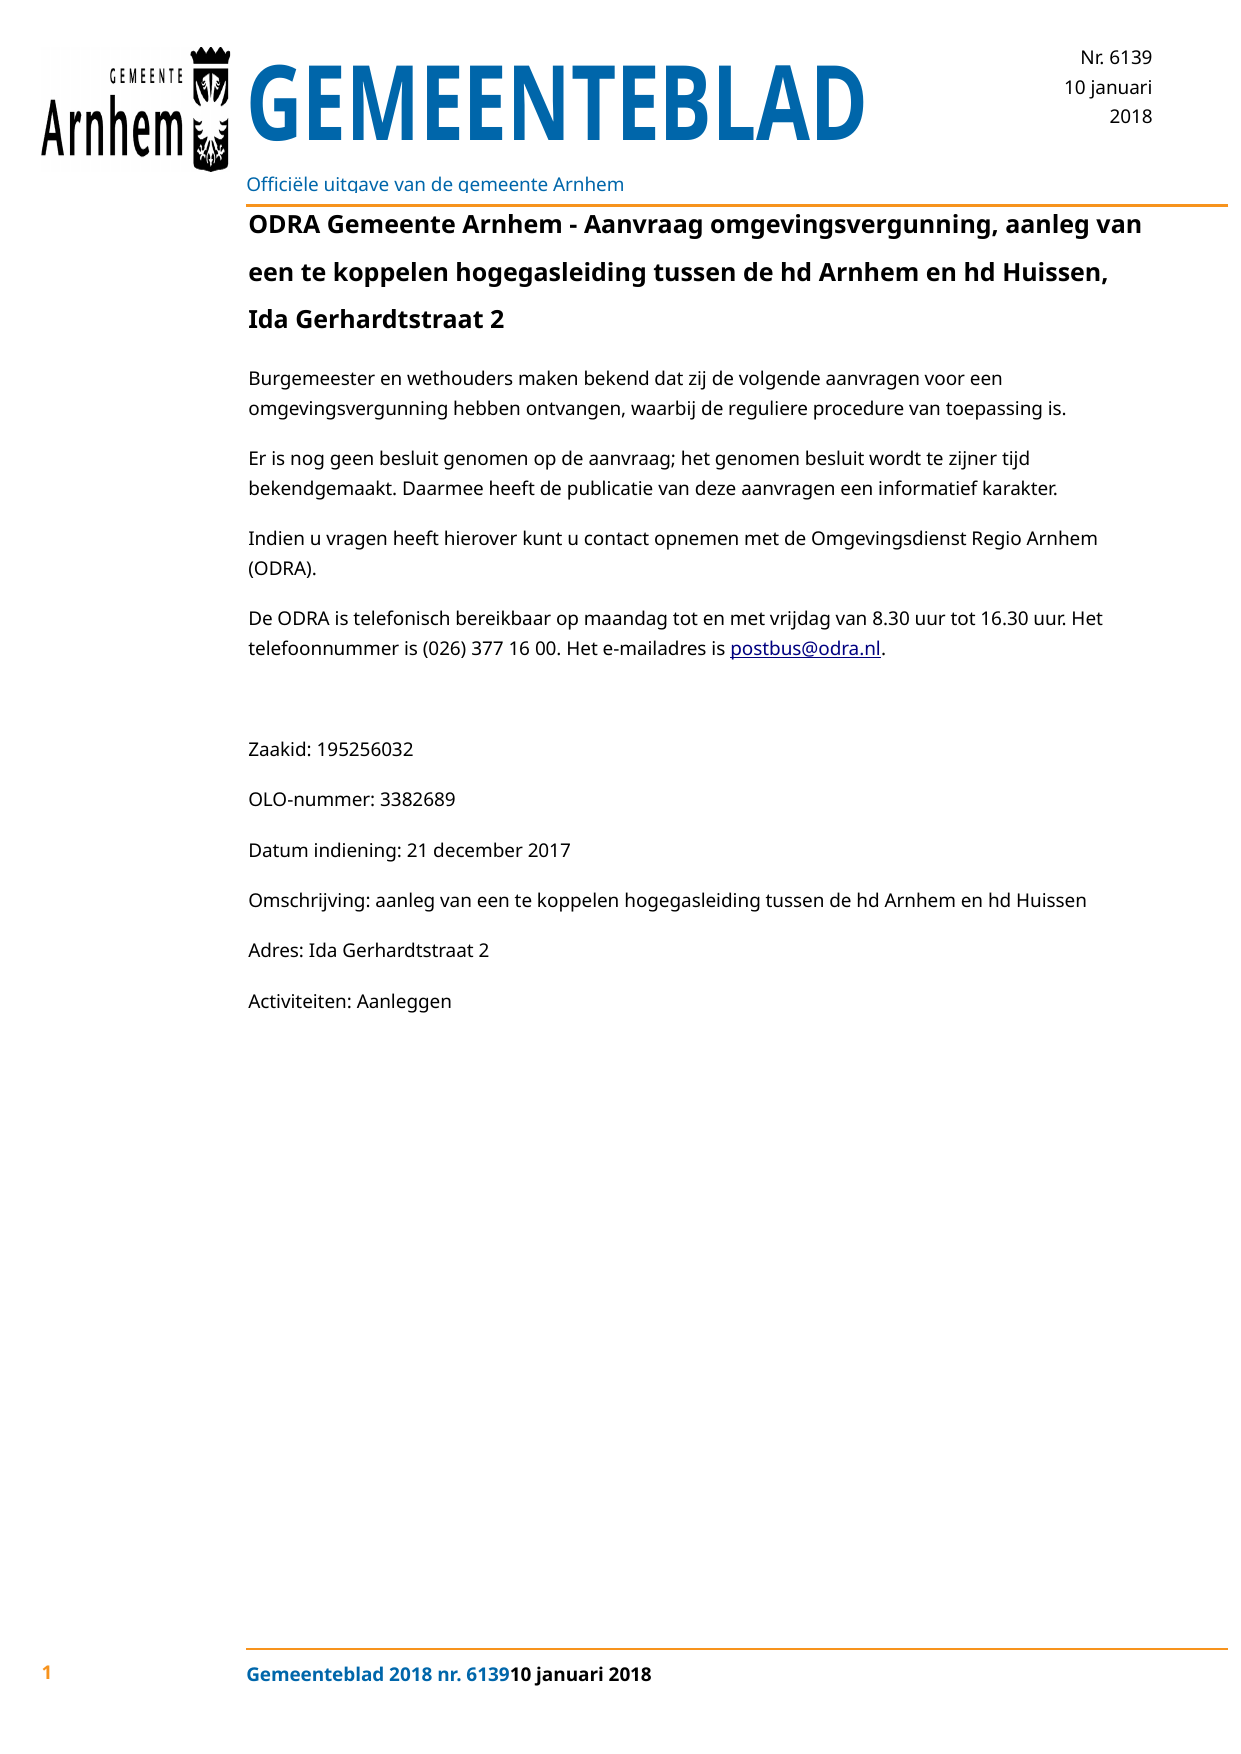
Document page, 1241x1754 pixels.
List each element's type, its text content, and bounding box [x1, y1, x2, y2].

text Zaakid: 195256032 [248, 736, 1152, 762]
text Burgemeester en wethouders maken bekend dat zij de volgende aanvragen voor een omgevingsvergunning hebben ontvangen, waarbij de reguliere procedure van toepassing is. [248, 366, 1152, 421]
text Er is nog geen besluit genomen op de aanvraag; het genomen besluit wordt te zijner tijd bekendgemaakt. Daarmee heeft de publicatie van deze aanvragen een informatief karakter. [248, 446, 1152, 501]
text OLO-nummer: 3382689 [248, 786, 1152, 812]
text Omschrijving: aanleg van een te koppelen hogegasleiding tussen de hd Arnhem en hd Huissen [248, 887, 1152, 913]
text De ODRA is telefonisch bereikbaar op maandag tot en met vrijdag van 8.30 uur tot 16.30 uur. Het telefoonnummer is (026) 377 16 00. Het e-mailadres is postbus@odra.nl. [248, 606, 1152, 661]
text Activiteiten: Aanleggen [248, 988, 1152, 1014]
picture [41, 47, 231, 172]
text Indien u vragen heeft hierover kunt u contact opnemen met de Omgevingsdienst Regio Arnhem (ODRA). [248, 526, 1152, 581]
text Adres: Ida Gerhardtstraat 2 [248, 938, 1152, 963]
text Datum indiening: 21 december 2017 [248, 837, 1152, 862]
text ODRA Gemeente Arnhem - Aanvraag omgevingsvergunning, aanleg van een te koppelen hogegasleiding tussen de hd Arnhem en hd Huissen, Ida Gerhardtstraat 2 [248, 207, 1152, 336]
